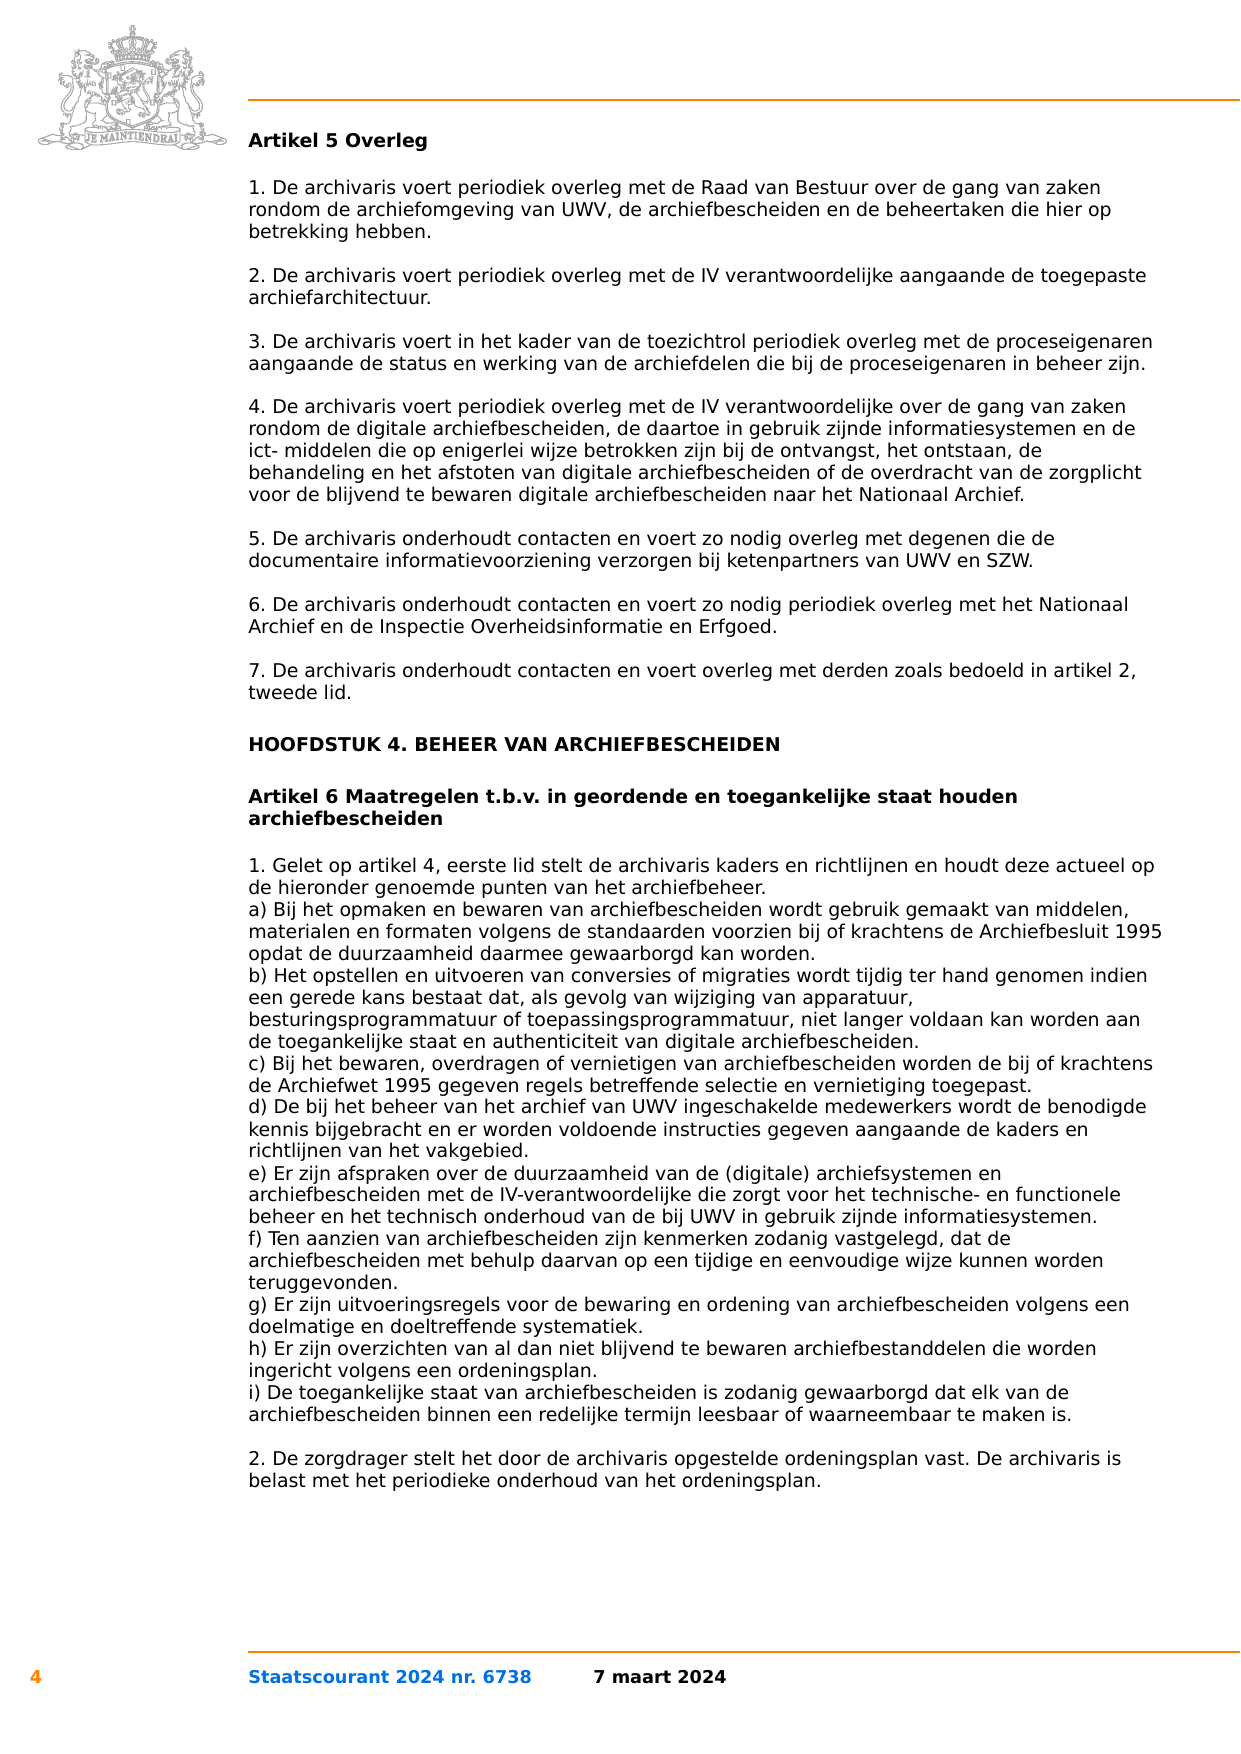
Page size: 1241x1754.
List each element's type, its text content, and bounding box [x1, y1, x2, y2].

text 4. De archivaris voert periodiek overleg met de IV verantwoordelijke over de gang van zaken rondom de digitale archiefbescheiden, de daartoe in gebruik zijnde informatiesystemen en de ict- middelen die op enigerlei wijze betrokken zijn bij de ontvangst, het ontstaan, de behandeling en het afstoten van digitale archiefbescheiden of de overdracht van de zorgplicht voor de blijvend te bewaren digitale archiefbescheiden naar het Nationaal Archief. [248, 396, 1163, 506]
text a) Bij het opmaken en bewaren van archiefbescheiden wordt gebruik gemaakt van middelen, materialen en formaten volgens de standaarden voorzien bij of krachtens de Archiefbesluit 1995 opdat de duurzaamheid daarmee gewaarborgd kan worden. [248, 899, 1163, 964]
picture [38, 25, 227, 150]
text 1. Gelet op artikel 4, eerste lid stelt de archivaris kaders en richtlijnen en houdt deze actueel op de hieronder genoemde punten van het archiefbeheer. [248, 855, 1163, 899]
text 6. De archivaris onderhoudt contacten en voert zo nodig periodiek overleg met het Nationaal Archief en de Inspectie Overheidsinformatie en Erfgoed. [248, 594, 1163, 638]
text c) Bij het bewaren, overdragen of vernietigen van archiefbescheiden worden de bij of krachtens de Archiefwet 1995 gegeven regels betreffende selectie en vernietiging toegepast. [248, 1052, 1163, 1096]
subtitle HOOFDSTUK 4. BEHEER VAN ARCHIEFBESCHEIDEN [248, 734, 1163, 756]
text i) De toegankelijke staat van archiefbescheiden is zodanig gewaarborgd dat elk van de archiefbescheiden binnen een redelijke termijn leesbaar of waarneembaar te maken is. [248, 1382, 1163, 1426]
text 2. De zorgdrager stelt het door de archivaris opgestelde ordeningsplan vast. De archivaris is belast met het periodieke onderhoud van het ordeningsplan. [248, 1448, 1163, 1492]
text 2. De archivaris voert periodiek overleg met de IV verantwoordelijke aangaande de toegepaste archiefarchitectuur. [248, 265, 1163, 309]
text 1. De archivaris voert periodiek overleg met de Raad van Bestuur over de gang van zaken rondom de archiefomgeving van UWV, de archiefbescheiden en de beheertaken die hier op betrekking hebben. [248, 177, 1163, 243]
text 3. De archivaris voert in het kader van de toezichtrol periodiek overleg met de proceseigenaren aangaande de status en werking van de archiefdelen die bij de proceseigenaren in beheer zijn. [248, 331, 1163, 374]
text g) Er zijn uitvoeringsregels voor de bewaring en ordening van archiefbescheiden volgens een doelmatige en doeltreffende systematiek. [248, 1294, 1163, 1338]
text b) Het opstellen en uitvoeren van conversies of migraties wordt tijdig ter hand genomen indien een gerede kans bestaat dat, als gevolg van wijziging van apparatuur, besturingsprogrammatuur of toepassingsprogrammatuur, niet langer voldaan kan worden aan de toegankelijke staat en authenticiteit van digitale archiefbescheiden. [248, 964, 1163, 1052]
subtitle Artikel 6 Maatregelen t.b.v. in geordende en toegankelijke staat houden archiefbescheiden [248, 786, 1163, 830]
text h) Er zijn overzichten van al dan niet blijvend te bewaren archiefbestanddelen die worden ingericht volgens een ordeningsplan. [248, 1338, 1163, 1382]
text e) Er zijn afspraken over de duurzaamheid van de (digitale) archiefsystemen en archiefbescheiden met de IV-verantwoordelijke die zorgt voor het technische- en functionele beheer en het technisch onderhoud van de bij UWV in gebruik zijnde informatiesystemen. [248, 1162, 1163, 1228]
text 7. De archivaris onderhoudt contacten en voert overleg met derden zoals bedoeld in artikel 2, tweede lid. [248, 660, 1163, 704]
text f) Ten aanzien van archiefbescheiden zijn kenmerken zodanig vastgelegd, dat de archiefbescheiden met behulp daarvan op een tijdige en eenvoudige wijze kunnen worden teruggevonden. [248, 1228, 1163, 1294]
text 5. De archivaris onderhoudt contacten en voert zo nodig overleg met degenen die de documentaire informatievoorziening verzorgen bij ketenpartners van UWV en SZW. [248, 528, 1163, 572]
text d) De bij het beheer van het archief van UWV ingeschakelde medewerkers wordt de benodigde kennis bijgebracht en er worden voldoende instructies gegeven aangaande de kaders en richtlijnen van het vakgebied. [248, 1096, 1163, 1162]
subtitle Artikel 5 Overleg [248, 130, 1163, 152]
